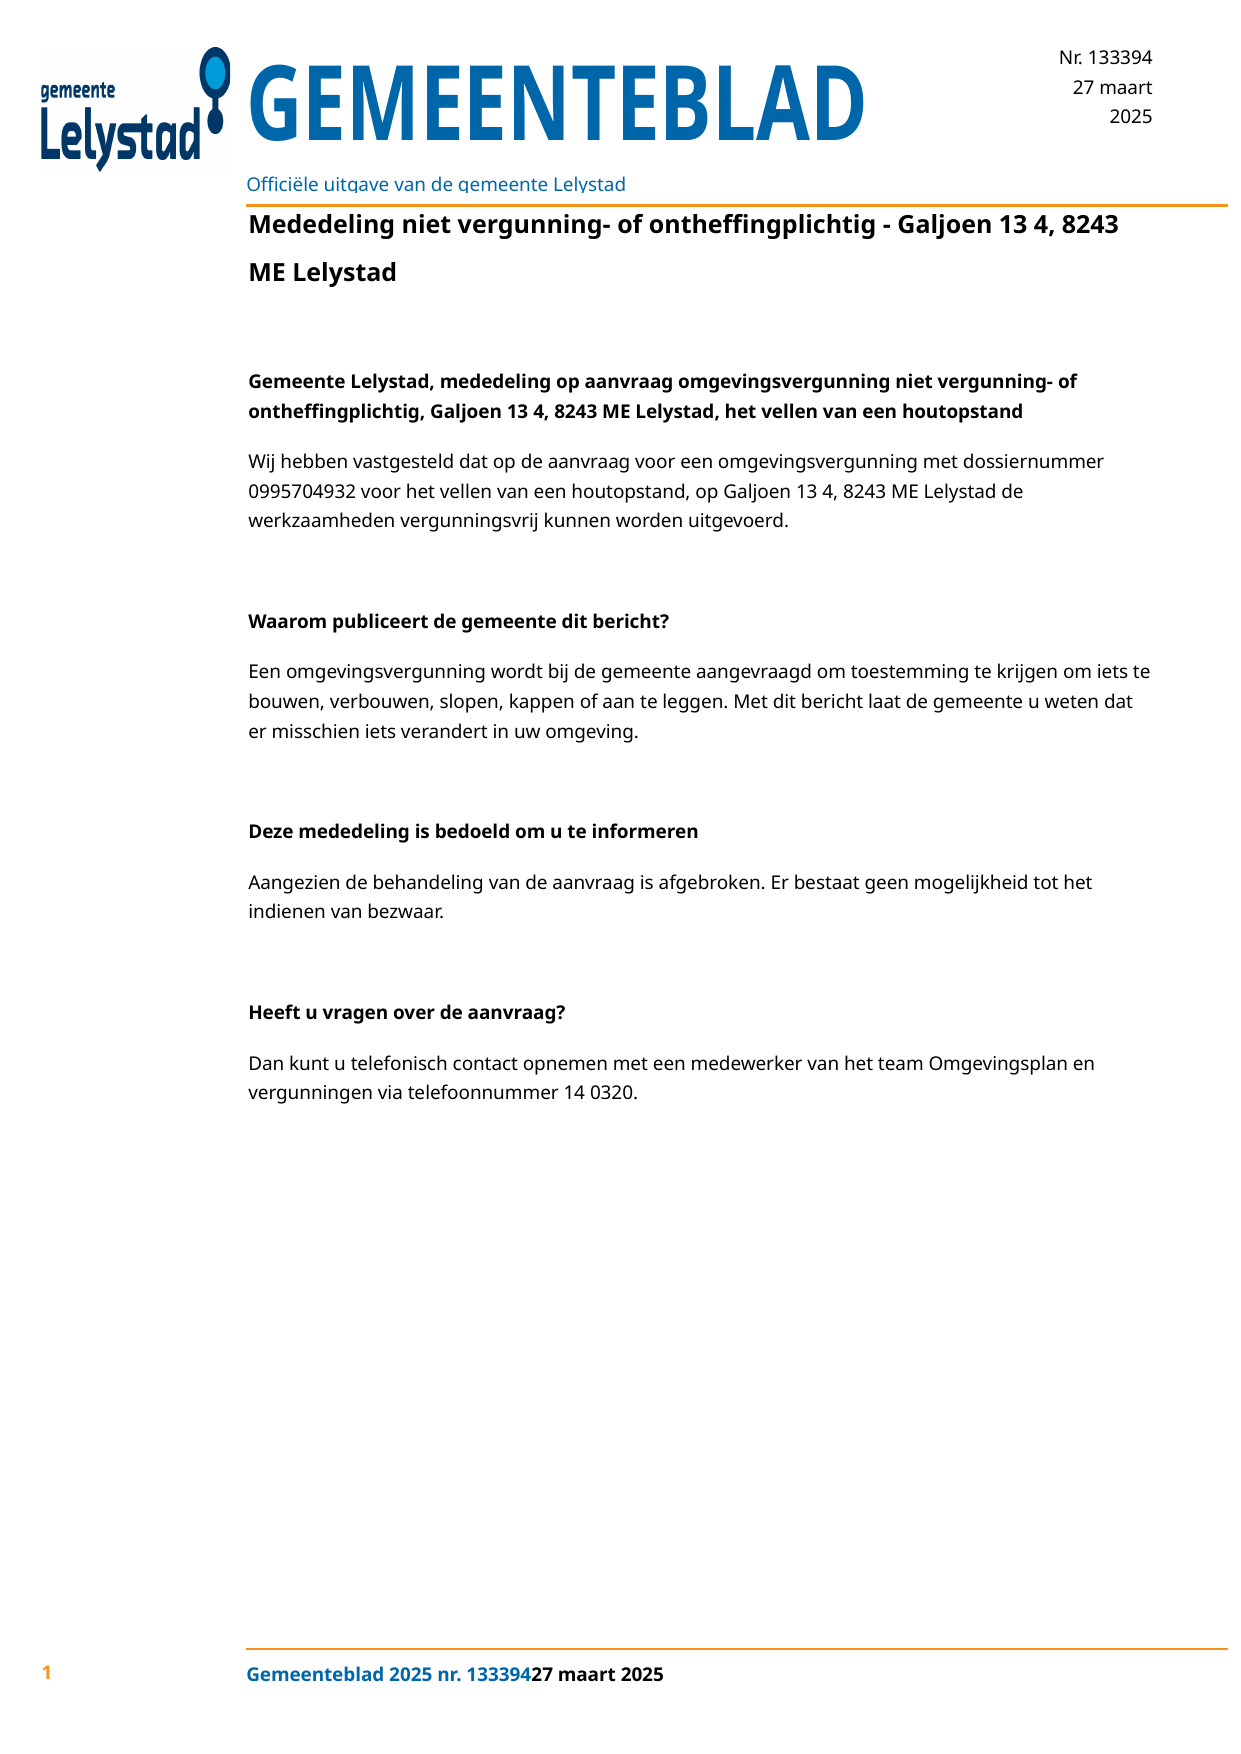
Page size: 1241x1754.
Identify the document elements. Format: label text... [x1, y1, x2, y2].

text Een omgevingsvergunning wordt bij de gemeente aangevraagd om toestemming te krijgen om iets te bouwen, verbouwen, slopen, kappen of aan te leggen. Met dit bericht laat de gemeente u weten dat er misschien iets verandert in uw omgeving. [248, 659, 1152, 744]
text Gemeente Lelystad, mededeling op aanvraag omgevingsvergunning niet vergunning- of ontheffingplichtig, Galjoen 13 4, 8243 ME Lelystad, het vellen van een houtopstand [248, 368, 1152, 424]
picture [41, 47, 231, 172]
text Aangezien de behandeling van de aanvraag is afgebroken. Er bestaat geen mogelijkheid tot het indienen van bezwaar. [248, 869, 1152, 924]
text Heeft u vragen over de aanvraag? [248, 999, 1152, 1025]
text Waarom publiceert de gemeente dit bericht? [248, 608, 1152, 634]
text Deze mededeling is bedoeld om u te informeren [248, 819, 1152, 844]
text Wij hebben vastgesteld dat op de aanvraag voor een omgevingsvergunning met dossiernummer 0995704932 voor het vellen van een houtopstand, op Galjoen 13 4, 8243 ME Lelystad de werkzaamheden vergunningsvrij kunnen worden uitgevoerd. [248, 448, 1152, 533]
text Dan kunt u telefonisch contact opnemen met een medewerker van het team Omgevingsplan en vergunningen via telefoonnummer 14 0320. [248, 1050, 1152, 1105]
text Mededeling niet vergunning- of ontheffingplichtig - Galjoen 13 4, 8243 ME Lelystad [248, 207, 1152, 288]
